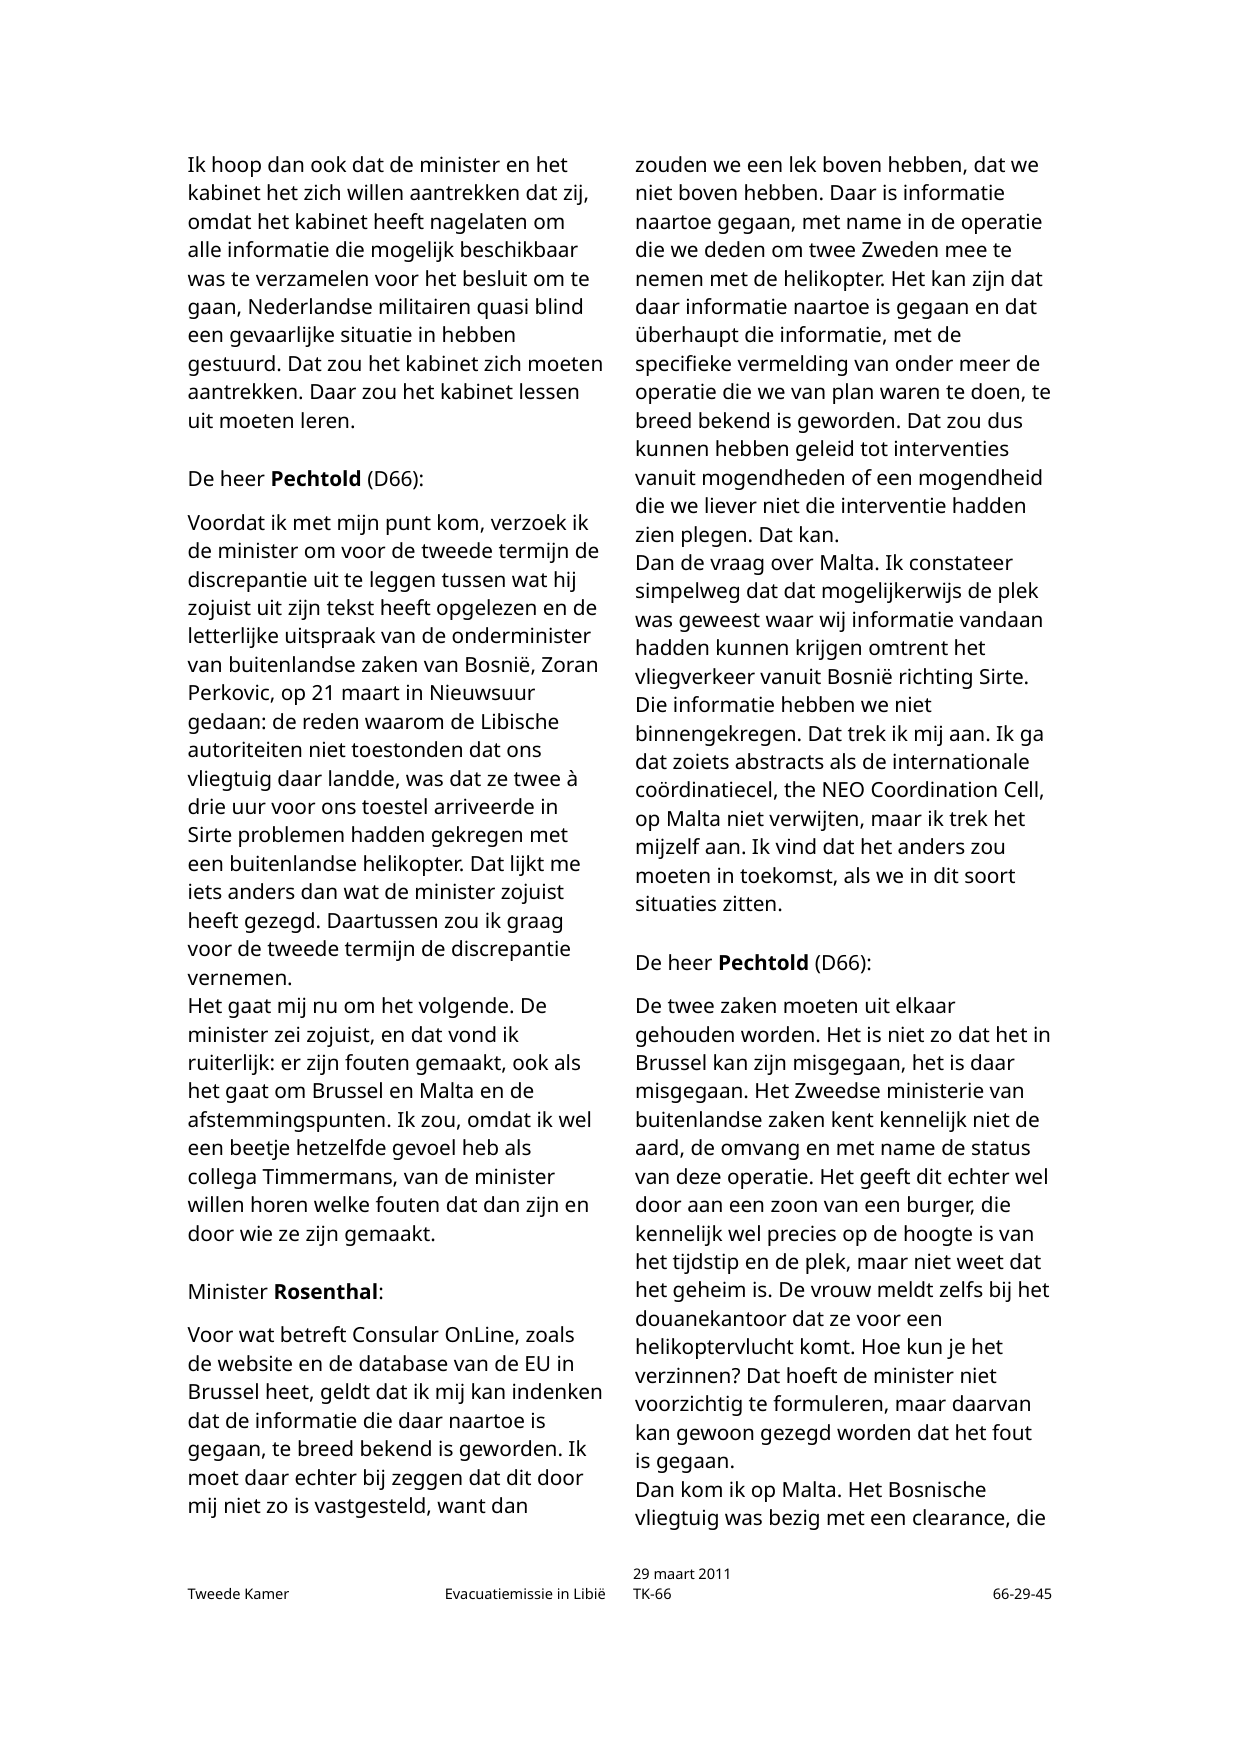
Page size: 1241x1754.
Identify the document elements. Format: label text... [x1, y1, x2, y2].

text Dan kom ik op Malta. Het Bosnische vliegtuig was bezig met een clearance, die [635, 1475, 1053, 1532]
text Voor wat betreft Consular OnLine, zoals de website en de database van de EU in Brussel heet, geldt dat ik mij kan indenken dat de informatie die daar naartoe is gegaan, te breed bekend is geworden. Ik moet daar echter bij zeggen dat dit door mij niet zo is vastgesteld, want dan [187, 1321, 605, 1520]
text De twee zaken moeten uit elkaar gehouden worden. Het is niet zo dat het in Brussel kan zijn misgegaan, het is daar misgegaan. Het Zweedse ministerie van buitenlandse zaken kent kennelijk niet de aard, de omvang en met name de status van deze operatie. Het geeft dit echter wel door aan een zoon van een burger, die kennelijk wel precies op de hoogte is van het tijdstip en de plek, maar niet weet dat het geheim is. De vrouw meldt zelfs bij het douanekantoor dat ze voor een helikoptervlucht komt. Hoe kun je het verzinnen? Dat hoeft de minister niet voorzichtig te formuleren, maar daarvan kan gewoon gezegd worden dat het fout is gegaan. [635, 991, 1053, 1475]
text Voordat ik met mijn punt kom, verzoek ik de minister om voor de tweede termijn de discrepantie uit te leggen tussen wat hij zojuist uit zijn tekst heeft opgelezen en de letterlijke uitspraak van de onderminister van buitenlandse zaken van Bosnië, Zoran Perkovic, op 21 maart in Nieuwsuur gedaan: de reden waarom de Libische autoriteiten niet toestonden dat ons vliegtuig daar landde, was dat ze twee à drie uur voor ons toestel arriveerde in Sirte problemen hadden gekregen met een buitenlandse helikopter. Dat lijkt me iets anders dan wat de minister zojuist heeft gezegd. Daartussen zou ik graag voor de tweede termijn de discrepantie vernemen. [187, 508, 605, 991]
text De heer Pechtold (D66): [635, 948, 1053, 976]
text zouden we een lek boven hebben, dat we niet boven hebben. Daar is informatie naartoe gegaan, met name in de operatie die we deden om twee Zweden mee te nemen met de helikopter. Het kan zijn dat daar informatie naartoe is gegaan en dat überhaupt die informatie, met de specifieke vermelding van onder meer de operatie die we van plan waren te doen, te breed bekend is geworden. Dat zou dus kunnen hebben geleid tot interventies vanuit mogendheden of een mogendheid die we liever niet die interventie hadden zien plegen. Dat kan. [635, 150, 1053, 548]
text De heer Pechtold (D66): [187, 464, 605, 493]
text Minister Rosenthal: [187, 1277, 605, 1306]
text Ik hoop dan ook dat de minister en het kabinet het zich willen aantrekken dat zij, omdat het kabinet heeft nagelaten om alle informatie die mogelijk beschikbaar was te verzamelen voor het besluit om te gaan, Nederlandse militairen quasi blind een gevaarlijke situatie in hebben gestuurd. Dat zou het kabinet zich moeten aantrekken. Daar zou het kabinet lessen uit moeten leren. [187, 150, 605, 434]
text Dan de vraag over Malta. Ik constateer simpelweg dat dat mogelijkerwijs de plek was geweest waar wij informatie vandaan hadden kunnen krijgen omtrent het vliegverkeer vanuit Bosnië richting Sirte. Die informatie hebben we niet binnengekregen. Dat trek ik mij aan. Ik ga dat zoiets abstracts als de internationale coördinatiecel, the NEO Coordination Cell, op Malta niet verwijten, maar ik trek het mijzelf aan. Ik vind dat het anders zou moeten in toekomst, als we in dit soort situaties zitten. [635, 548, 1053, 918]
text Het gaat mij nu om het volgende. De minister zei zojuist, en dat vond ik ruiterlijk: er zijn fouten gemaakt, ook als het gaat om Brussel en Malta en de afstemmingspunten. Ik zou, omdat ik wel een beetje hetzelfde gevoel heb als collega Timmermans, van de minister willen horen welke fouten dat dan zijn en door wie ze zijn gemaakt. [187, 991, 605, 1247]
